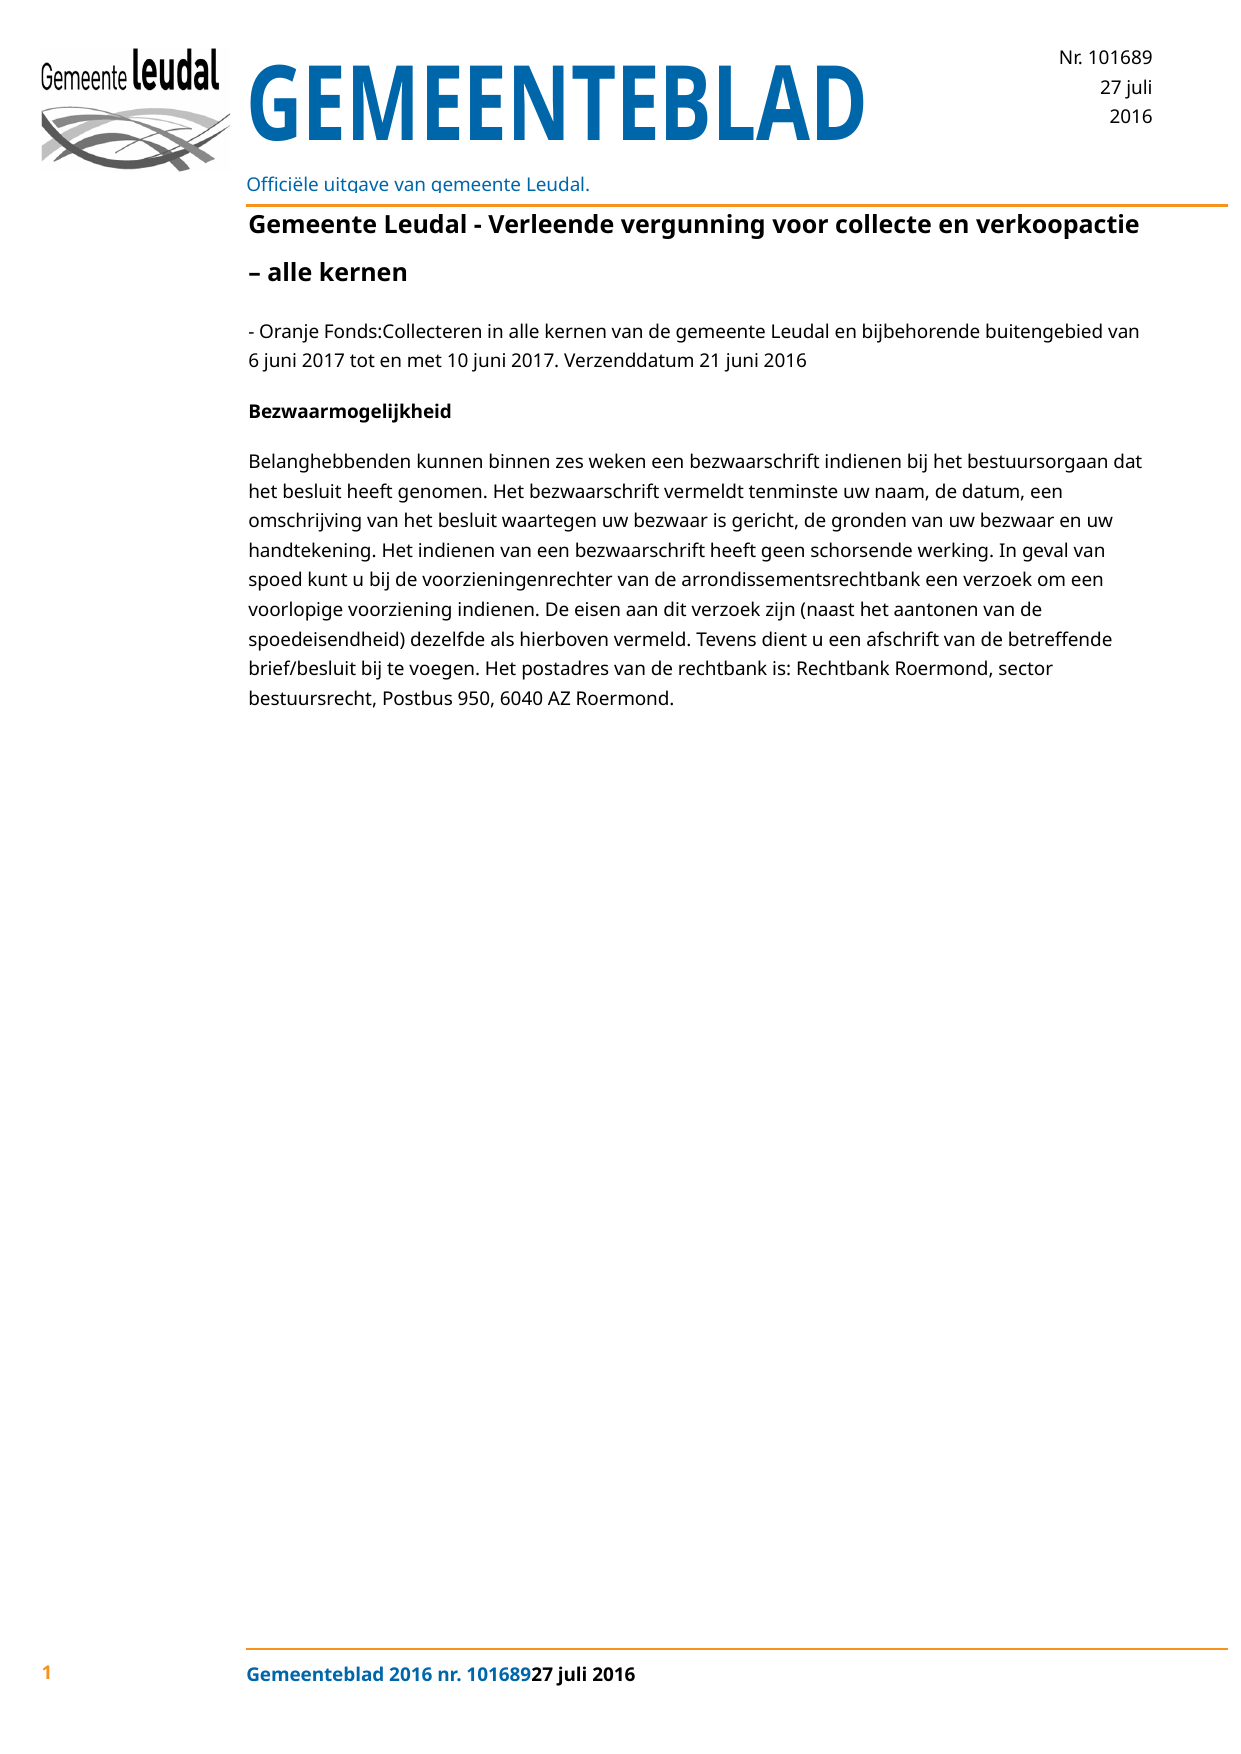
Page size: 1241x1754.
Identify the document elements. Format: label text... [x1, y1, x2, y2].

text Gemeente Leudal - Verleende vergunning voor collecte en verkoopactie – alle kernen [248, 207, 1152, 288]
text - Oranje Fonds:Collecteren in alle kernen van de gemeente Leudal en bijbehorende buitengebied van 6 juni 2017 tot en met 10 juni 2017. Verzenddatum 21 juni 2016 [248, 318, 1152, 373]
text Belanghebbenden kunnen binnen zes weken een bezwaarschrift indienen bij het bestuursorgaan dat het besluit heeft genomen. Het bezwaarschrift vermeldt tenminste uw naam, de datum, een omschrijving van het besluit waartegen uw bezwaar is gericht, de gronden van uw bezwaar en uw handtekening. Het indienen van een bezwaarschrift heeft geen schorsende werking. In geval van spoed kunt u bij de voorzieningenrechter van de arrondissementsrechtbank een verzoek om een voorlopige voorziening indienen. De eisen aan dit verzoek zijn (naast het aantonen van de spoedeisendheid) dezelfde als hierboven vermeld. Tevens dient u een afschrift van de betreffende brief/besluit bij te voegen. Het postadres van de rechtbank is: Rechtbank Roermond, sector bestuursrecht, Postbus 950, 6040 AZ Roermond. [248, 448, 1152, 711]
picture [41, 47, 231, 172]
text Bezwaarmogelijkheid [248, 398, 1152, 424]
